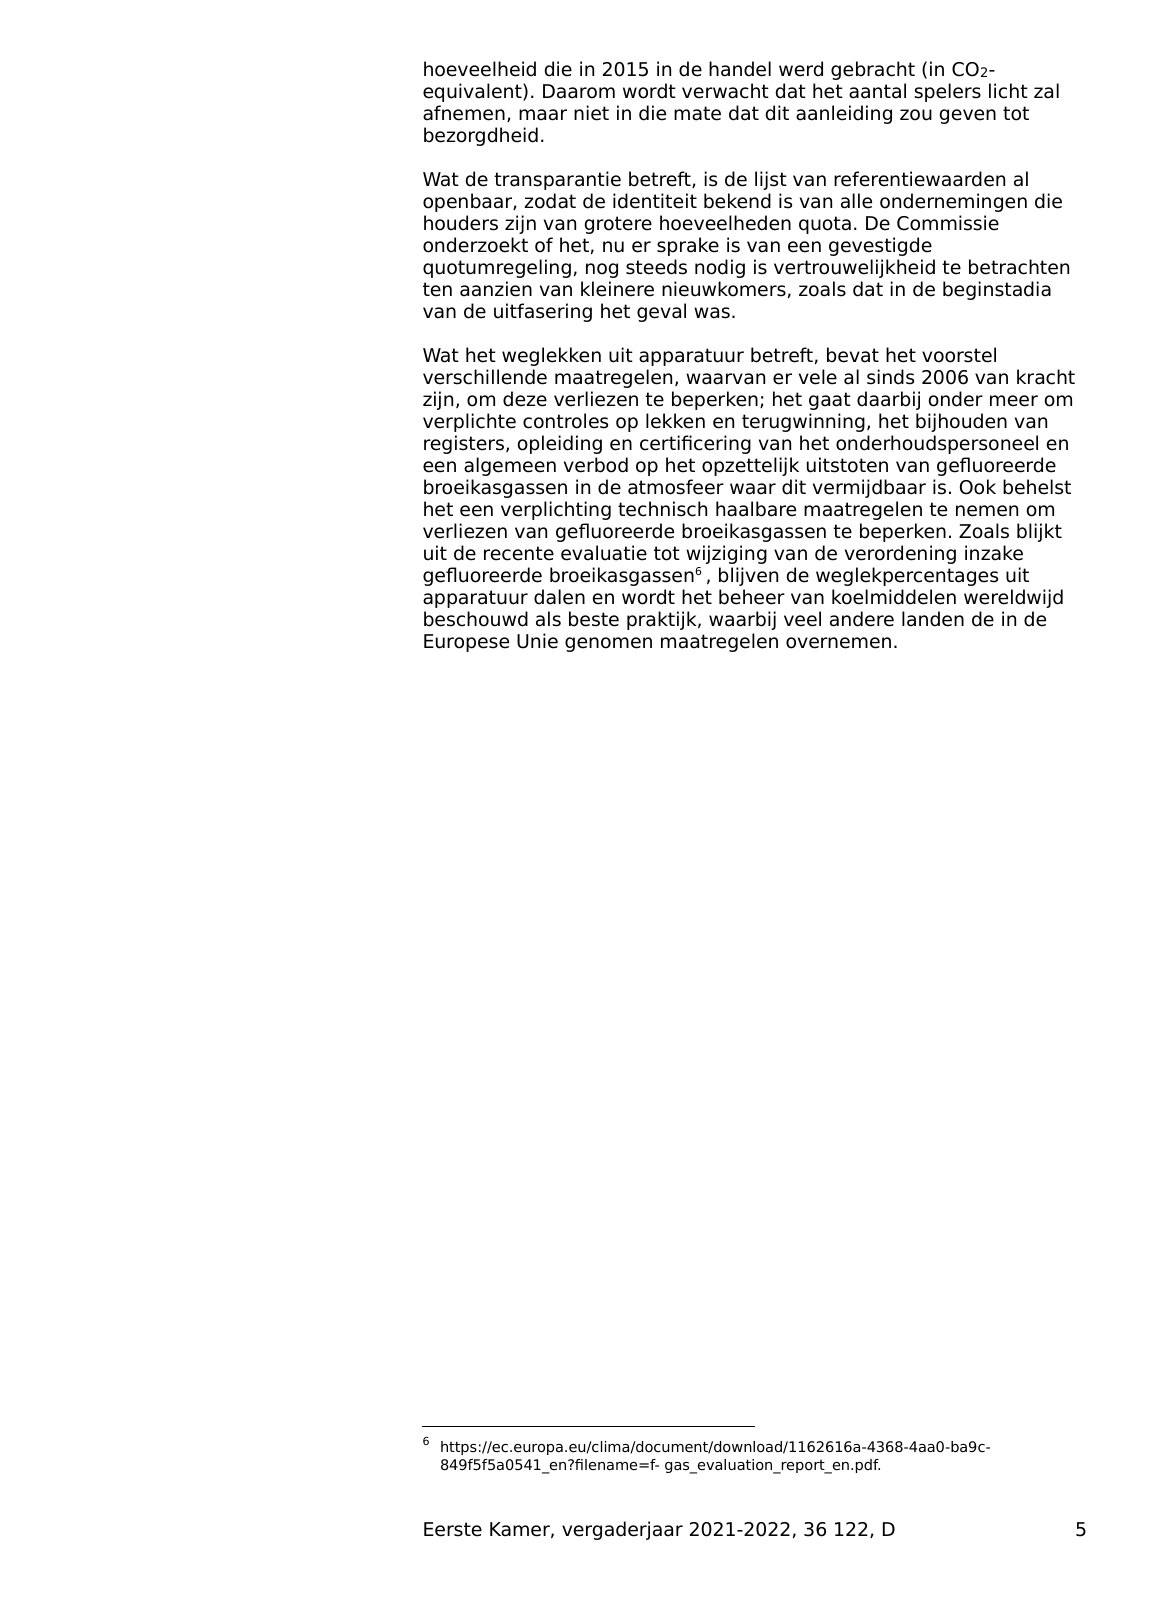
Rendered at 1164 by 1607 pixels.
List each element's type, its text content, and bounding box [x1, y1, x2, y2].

text hoeveelheid die in 2015 in de handel werd gebracht (in CO2- equivalent). Daarom wordt verwacht dat het aantal spelers licht zal afnemen, maar niet in die mate dat dit aanleiding zou geven tot bezorgdheid. [422, 59, 1087, 147]
text Wat de transparantie betreft, is de lijst van referentiewaarden al openbaar, zodat de identiteit bekend is van alle ondernemingen die houders zijn van grotere hoeveelheden quota. De Commissie onderzoekt of het, nu er sprake is van een gevestigde quotumregeling, nog steeds nodig is vertrouwelijkheid te betrachten ten aanzien van kleinere nieuwkomers, zoals dat in de beginstadia van de uitfasering het geval was. [422, 169, 1087, 323]
text https://ec.europa.eu/clima/document/download/1162616a-4368-4aa0-ba9c-849f5f5a0541_en?filename=f- gas_evaluation_report_en.pdf. [422, 1435, 1087, 1474]
text Wat het weglekken uit apparatuur betreft, bevat het voorstel verschillende maatregelen, waarvan er vele al sinds 2006 van kracht zijn, om deze verliezen te beperken; het gaat daarbij onder meer om verplichte controles op lekken en terugwinning, het bijhouden van registers, opleiding en certificering van het onderhoudspersoneel en een algemeen verbod op het opzettelijk uitstoten van gefluoreerde broeikasgassen in de atmosfeer waar dit vermijdbaar is. Ook behelst het een verplichting technisch haalbare maatregelen te nemen om verliezen van gefluoreerde broeikasgassen te beperken. Zoals blijkt uit de recente evaluatie tot wijziging van de verordening inzake gefluoreerde broeikasgassen, blijven de weglekpercentages uit apparatuur dalen en wordt het beheer van koelmiddelen wereldwijd beschouwd als beste praktijk, waarbij veel andere landen de in de Europese Unie genomen maatregelen overnemen. [422, 345, 1087, 653]
